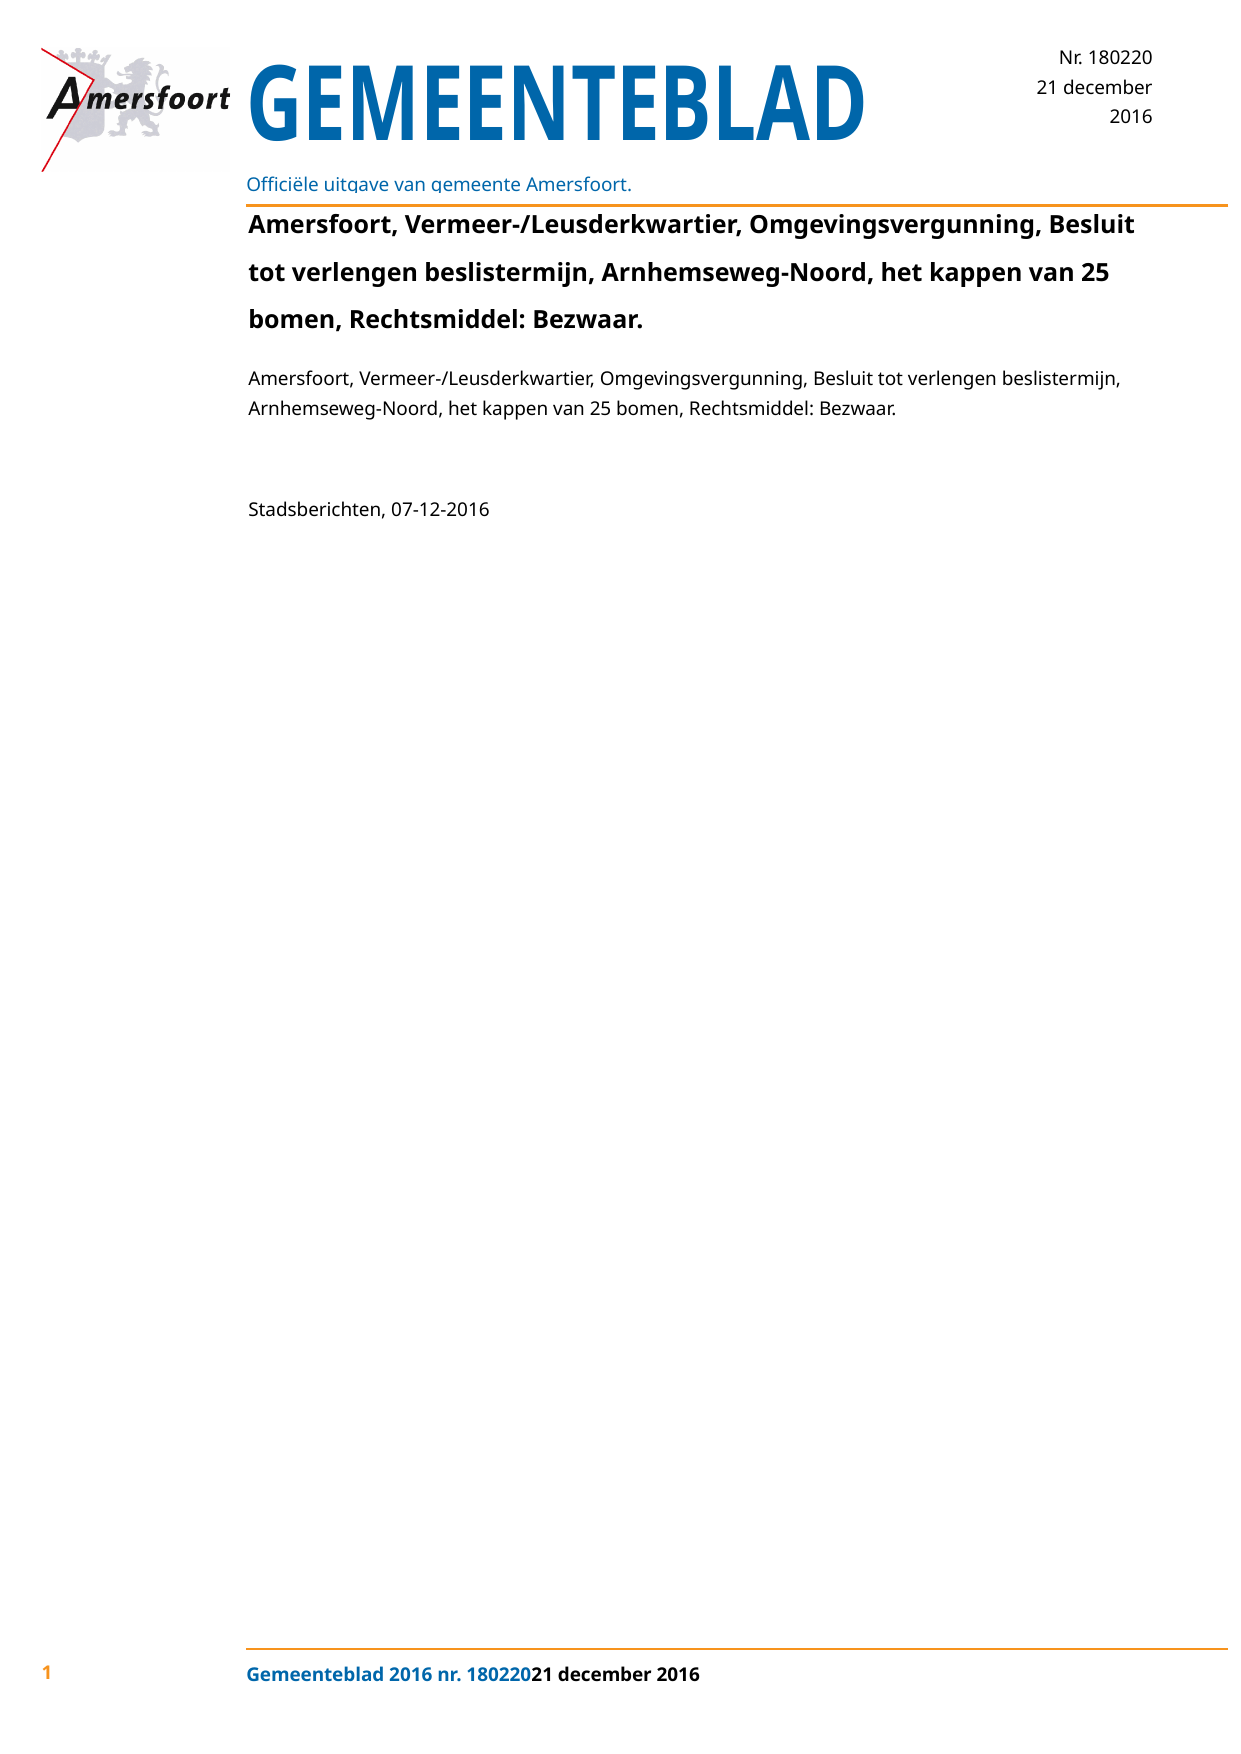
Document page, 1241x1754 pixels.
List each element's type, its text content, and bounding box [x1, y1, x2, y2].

picture [41, 47, 231, 172]
text Stadsberichten, 07-12-2016 [248, 496, 1152, 522]
text Amersfoort, Vermeer-/Leusderkwartier, Omgevingsvergunning, Besluit tot verlengen beslistermijn, Arnhemseweg-Noord, het kappen van 25 bomen, Rechtsmiddel: Bezwaar. [248, 366, 1152, 421]
text Amersfoort, Vermeer-/Leusderkwartier, Omgevingsvergunning, Besluit tot verlengen beslistermijn, Arnhemseweg-Noord, het kappen van 25 bomen, Rechtsmiddel: Bezwaar. [248, 207, 1152, 336]
